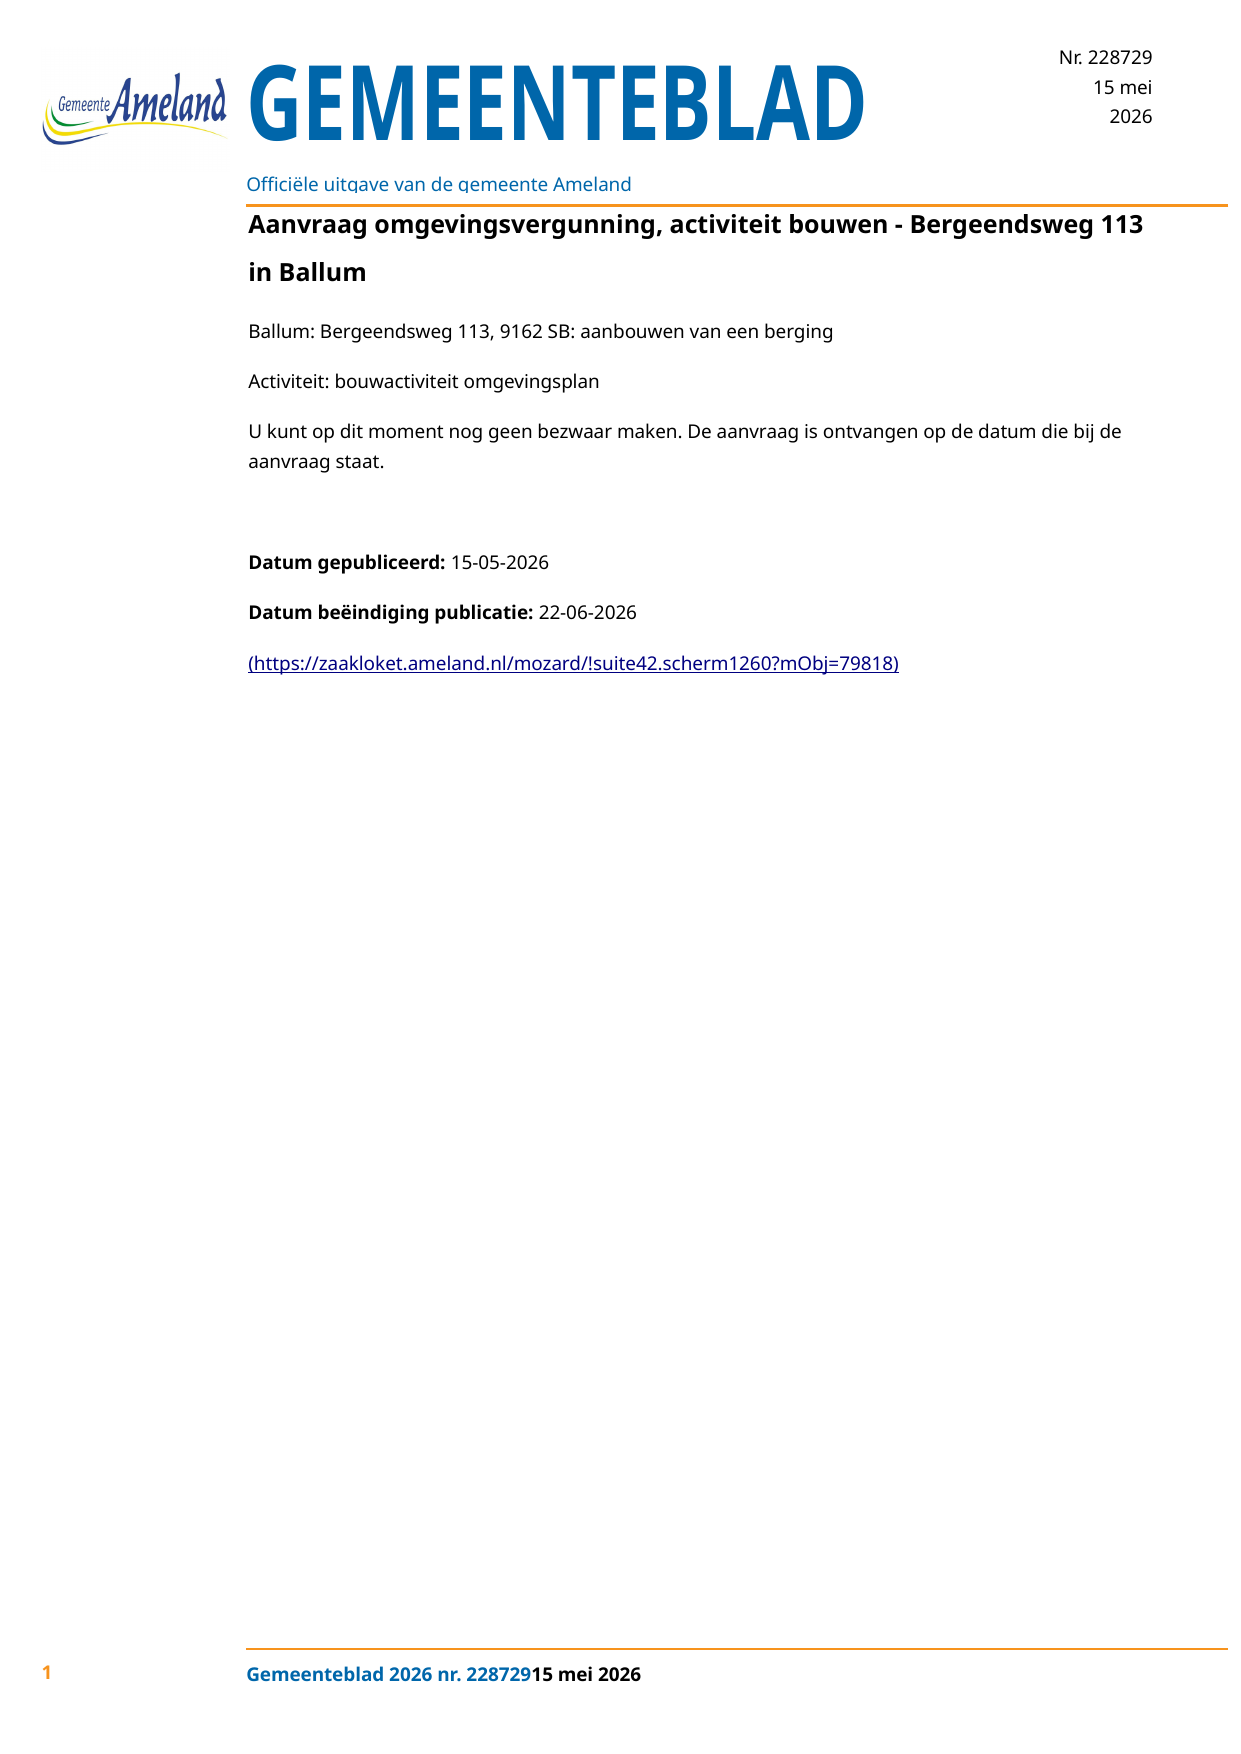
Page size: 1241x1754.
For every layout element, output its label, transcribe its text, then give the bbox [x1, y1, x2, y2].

text Datum beëindiging publicatie: 22-06-2026 [248, 599, 1152, 625]
picture [41, 47, 231, 172]
text Activiteit: bouwactiviteit omgevingsplan [248, 368, 1152, 394]
text Datum gepubliceerd: 15-05-2026 [248, 549, 1152, 575]
text (https://zaakloket.ameland.nl/mozard/!suite42.scherm1260?mObj=79818) [248, 650, 1152, 676]
text Ballum: Bergeendsweg 113, 9162 SB: aanbouwen van een berging [248, 318, 1152, 344]
text Aanvraag omgevingsvergunning, activiteit bouwen - Bergeendsweg 113 in Ballum [248, 207, 1152, 288]
text U kunt op dit moment nog geen bezwaar maken. De aanvraag is ontvangen op de datum die bij de aanvraag staat. [248, 419, 1152, 474]
